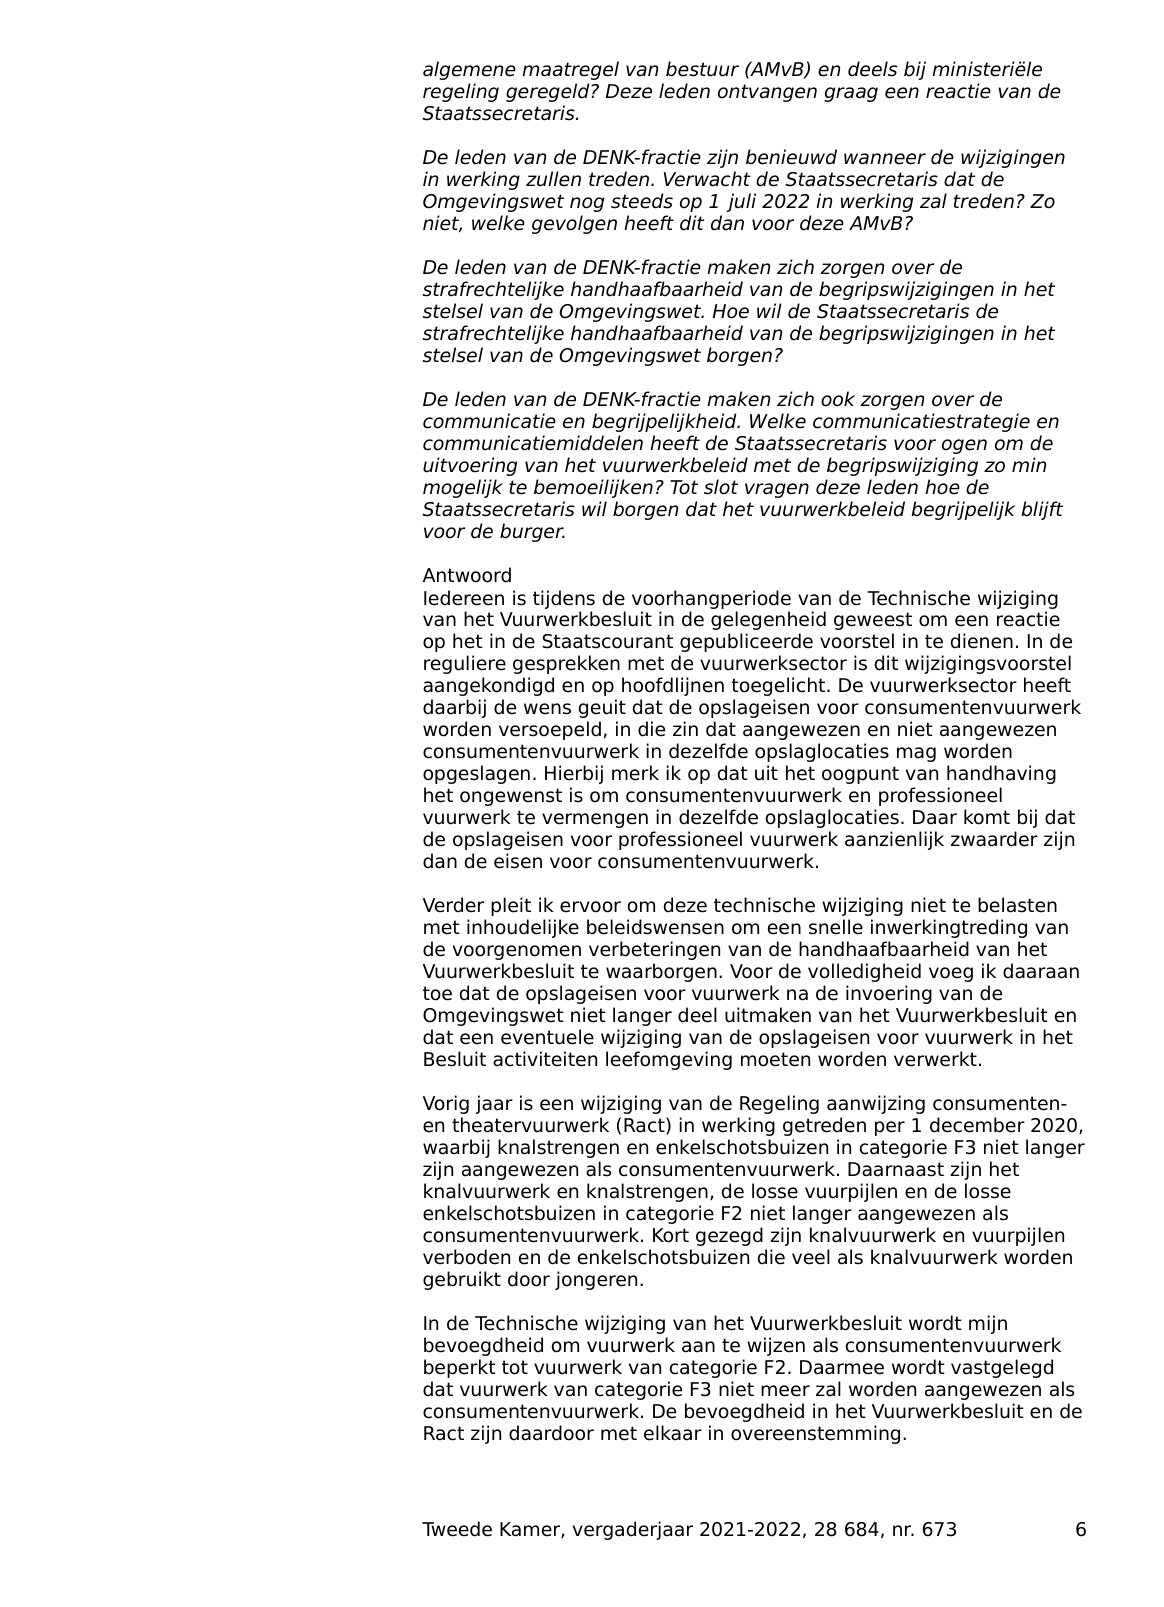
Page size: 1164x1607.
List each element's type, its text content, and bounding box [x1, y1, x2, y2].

text In de Technische wijziging van het Vuurwerkbesluit wordt mijn bevoegdheid om vuurwerk aan te wijzen als consumentenvuurwerk beperkt tot vuurwerk van categorie F2. Daarmee wordt vastgelegd dat vuurwerk van categorie F3 niet meer zal worden aangewezen als consumentenvuurwerk. De bevoegdheid in het Vuurwerkbesluit en de Ract zijn daardoor met elkaar in overeenstemming. [422, 1313, 1087, 1445]
text Iedereen is tijdens de voorhangperiode van de Technische wijziging van het Vuurwerkbesluit in de gelegenheid geweest om een reactie op het in de Staatscourant gepubliceerde voorstel in te dienen. In de reguliere gesprekken met de vuurwerksector is dit wijzigingsvoorstel aangekondigd en op hoofdlijnen toegelicht. De vuurwerksector heeft daarbij de wens geuit dat de opslageisen voor consumentenvuurwerk worden versoepeld, in die zin dat aangewezen en niet aangewezen consumentenvuurwerk in dezelfde opslaglocaties mag worden opgeslagen. Hierbij merk ik op dat uit het oogpunt van handhaving het ongewenst is om consumentenvuurwerk en professioneel vuurwerk te vermengen in dezelfde opslaglocaties. Daar komt bij dat de opslageisen voor professioneel vuurwerk aanzienlijk zwaarder zijn dan de eisen voor consumentenvuurwerk. [422, 587, 1087, 873]
text De leden van de DENK-fractie maken zich zorgen over de strafrechtelijke handhaafbaarheid van de begripswijzigingen in het stelsel van de Omgevingswet. Hoe wil de Staatssecretaris de strafrechtelijke handhaafbaarheid van de begripswijzigingen in het stelsel van de Omgevingswet borgen? [422, 257, 1087, 367]
text De leden van de DENK-fractie zijn benieuwd wanneer de wijzigingen in werking zullen treden. Verwacht de Staatssecretaris dat de Omgevingswet nog steeds op 1 juli 2022 in werking zal treden? Zo niet, welke gevolgen heeft dit dan voor deze AMvB? [422, 147, 1087, 235]
text algemene maatregel van bestuur (AMvB) en deels bij ministeriële regeling geregeld? Deze leden ontvangen graag een reactie van de Staatssecretaris. [422, 59, 1087, 125]
text De leden van de DENK-fractie maken zich ook zorgen over de communicatie en begrijpelijkheid. Welke communicatiestrategie en communicatiemiddelen heeft de Staatssecretaris voor ogen om de uitvoering van het vuurwerkbeleid met de begripswijziging zo min mogelijk te bemoeilijken? Tot slot vragen deze leden hoe de Staatssecretaris wil borgen dat het vuurwerkbeleid begrijpelijk blijft voor de burger. [422, 389, 1087, 543]
text Vorig jaar is een wijziging van de Regeling aanwijzing consumenten- en theatervuurwerk (Ract) in werking getreden per 1 december 2020, waarbij knalstrengen en enkelschotsbuizen in categorie F3 niet langer zijn aangewezen als consumentenvuurwerk. Daarnaast zijn het knalvuurwerk en knalstrengen, de losse vuurpijlen en de losse enkelschotsbuizen in categorie F2 niet langer aangewezen als consumentenvuurwerk. Kort gezegd zijn knalvuurwerk en vuurpijlen verboden en de enkelschotsbuizen die veel als knalvuurwerk worden gebruikt door jongeren. [422, 1093, 1087, 1291]
text Verder pleit ik ervoor om deze technische wijziging niet te belasten met inhoudelijke beleidswensen om een snelle inwerkingtreding van de voorgenomen verbeteringen van de handhaafbaarheid van het Vuurwerkbesluit te waarborgen. Voor de volledigheid voeg ik daaraan toe dat de opslageisen voor vuurwerk na de invoering van de Omgevingswet niet langer deel uitmaken van het Vuurwerkbesluit en dat een eventuele wijziging van de opslageisen voor vuurwerk in het Besluit activiteiten leefomgeving moeten worden verwerkt. [422, 895, 1087, 1071]
text Antwoord [422, 565, 1087, 587]
